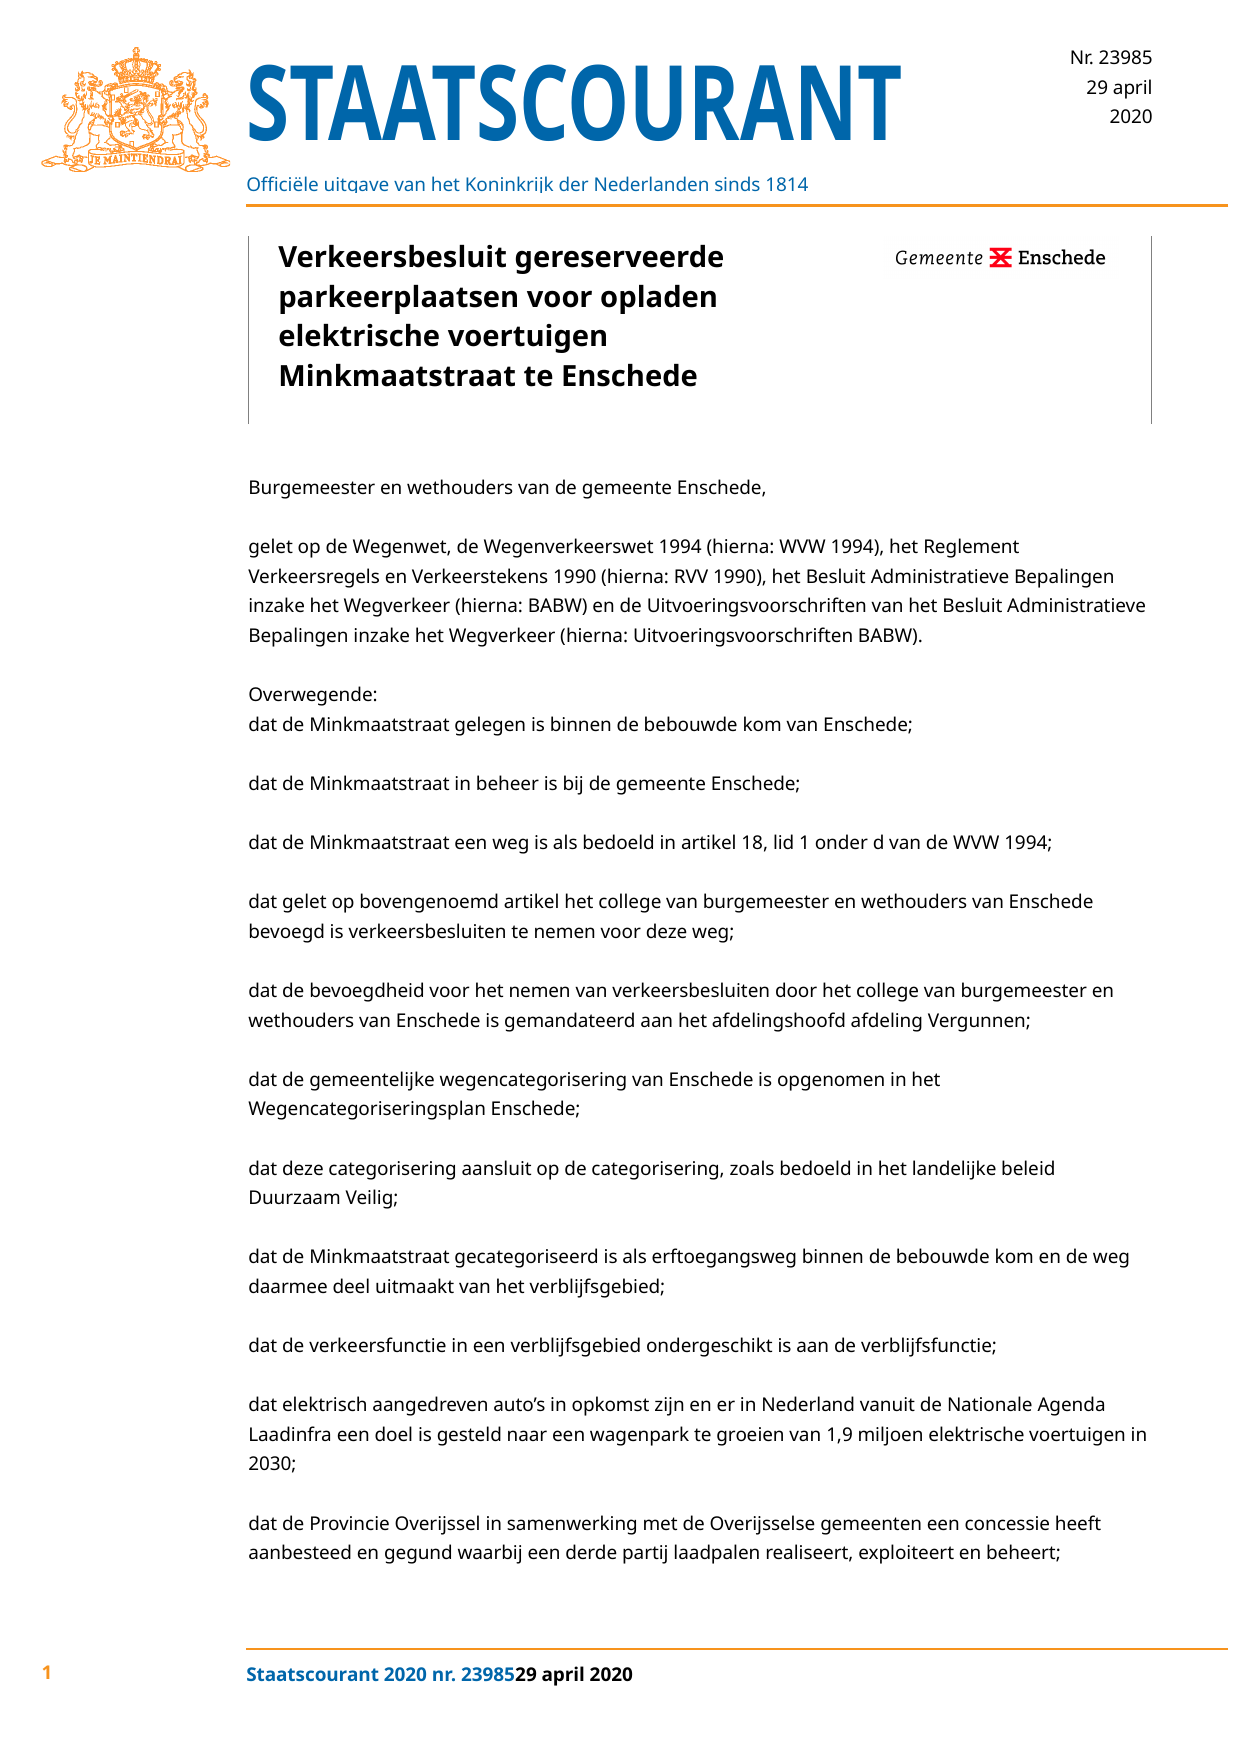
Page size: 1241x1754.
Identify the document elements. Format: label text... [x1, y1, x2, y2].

picture [882, 236, 1119, 279]
text dat deze categorisering aansluit op de categorisering, zoals bedoeld in het landelijke beleid Duurzaam Veilig; [248, 1155, 1152, 1210]
text dat de Minkmaatstraat in beheer is bij de gemeente Enschede; [248, 770, 1152, 796]
picture [41, 47, 231, 172]
table_header [850, 236, 1151, 424]
text dat elektrisch aangedreven auto’s in opkomst zijn en er in Nederland vanuit de Nationale Agenda Laadinfra een doel is gesteld naar een wagenpark te groeien van 1,9 miljoen elektrische voertuigen in 2030; [248, 1391, 1152, 1476]
text dat de verkeersfunctie in een verblijfsgebied ondergeschikt is aan de verblijfsfunctie; [248, 1332, 1152, 1358]
text dat de Minkmaatstraat een weg is als bedoeld in artikel 18, lid 1 onder d van de WVW 1994; [248, 829, 1152, 855]
text dat de Minkmaatstraat gecategoriseerd is als erftoegangsweg binnen de bebouwde kom en de weg daarmee deel uitmaakt van het verblijfsgebied; [248, 1243, 1152, 1299]
text Overwegende: [248, 681, 1152, 707]
text dat gelet op bovengenoemd artikel het college van burgemeester en wethouders van Enschede bevoegd is verkeersbesluiten te nemen voor deze weg; [248, 888, 1152, 944]
text dat de Minkmaatstraat gelegen is binnen de bebouwde kom van Enschede; [248, 711, 1152, 737]
text gelet op de Wegenwet, de Wegenverkeerswet 1994 (hierna: WVW 1994), het Reglement Verkeersregels en Verkeerstekens 1990 (hierna: RVV 1990), het Besluit Administratieve Bepalingen inzake het Wegverkeer (hierna: BABW) en de Uitvoeringsvoorschriften van het Besluit Administratieve Bepalingen inzake het Wegverkeer (hierna: Uitvoeringsvoorschriften BABW). [248, 533, 1152, 648]
table_header Verkeersbesluit gereserveerde parkeerplaatsen voor opladen elektrische voertuigen Minkmaatstraat te Enschede [249, 236, 850, 424]
text dat de Provincie Overijssel in samenwerking met de Overijsselse gemeenten een concessie heeft aanbesteed en gegund waarbij een derde partij laadpalen realiseert, exploiteert en beheert; [248, 1510, 1152, 1565]
text Burgemeester en wethouders van de gemeente Enschede, [248, 474, 1152, 500]
text dat de gemeentelijke wegencategorisering van Enschede is opgenomen in het Wegencategoriseringsplan Enschede; [248, 1066, 1152, 1121]
text dat de bevoegdheid voor het nemen van verkeersbesluiten door het college van burgemeester en wethouders van Enschede is gemandateerd aan het afdelingshoofd afdeling Vergunnen; [248, 977, 1152, 1033]
